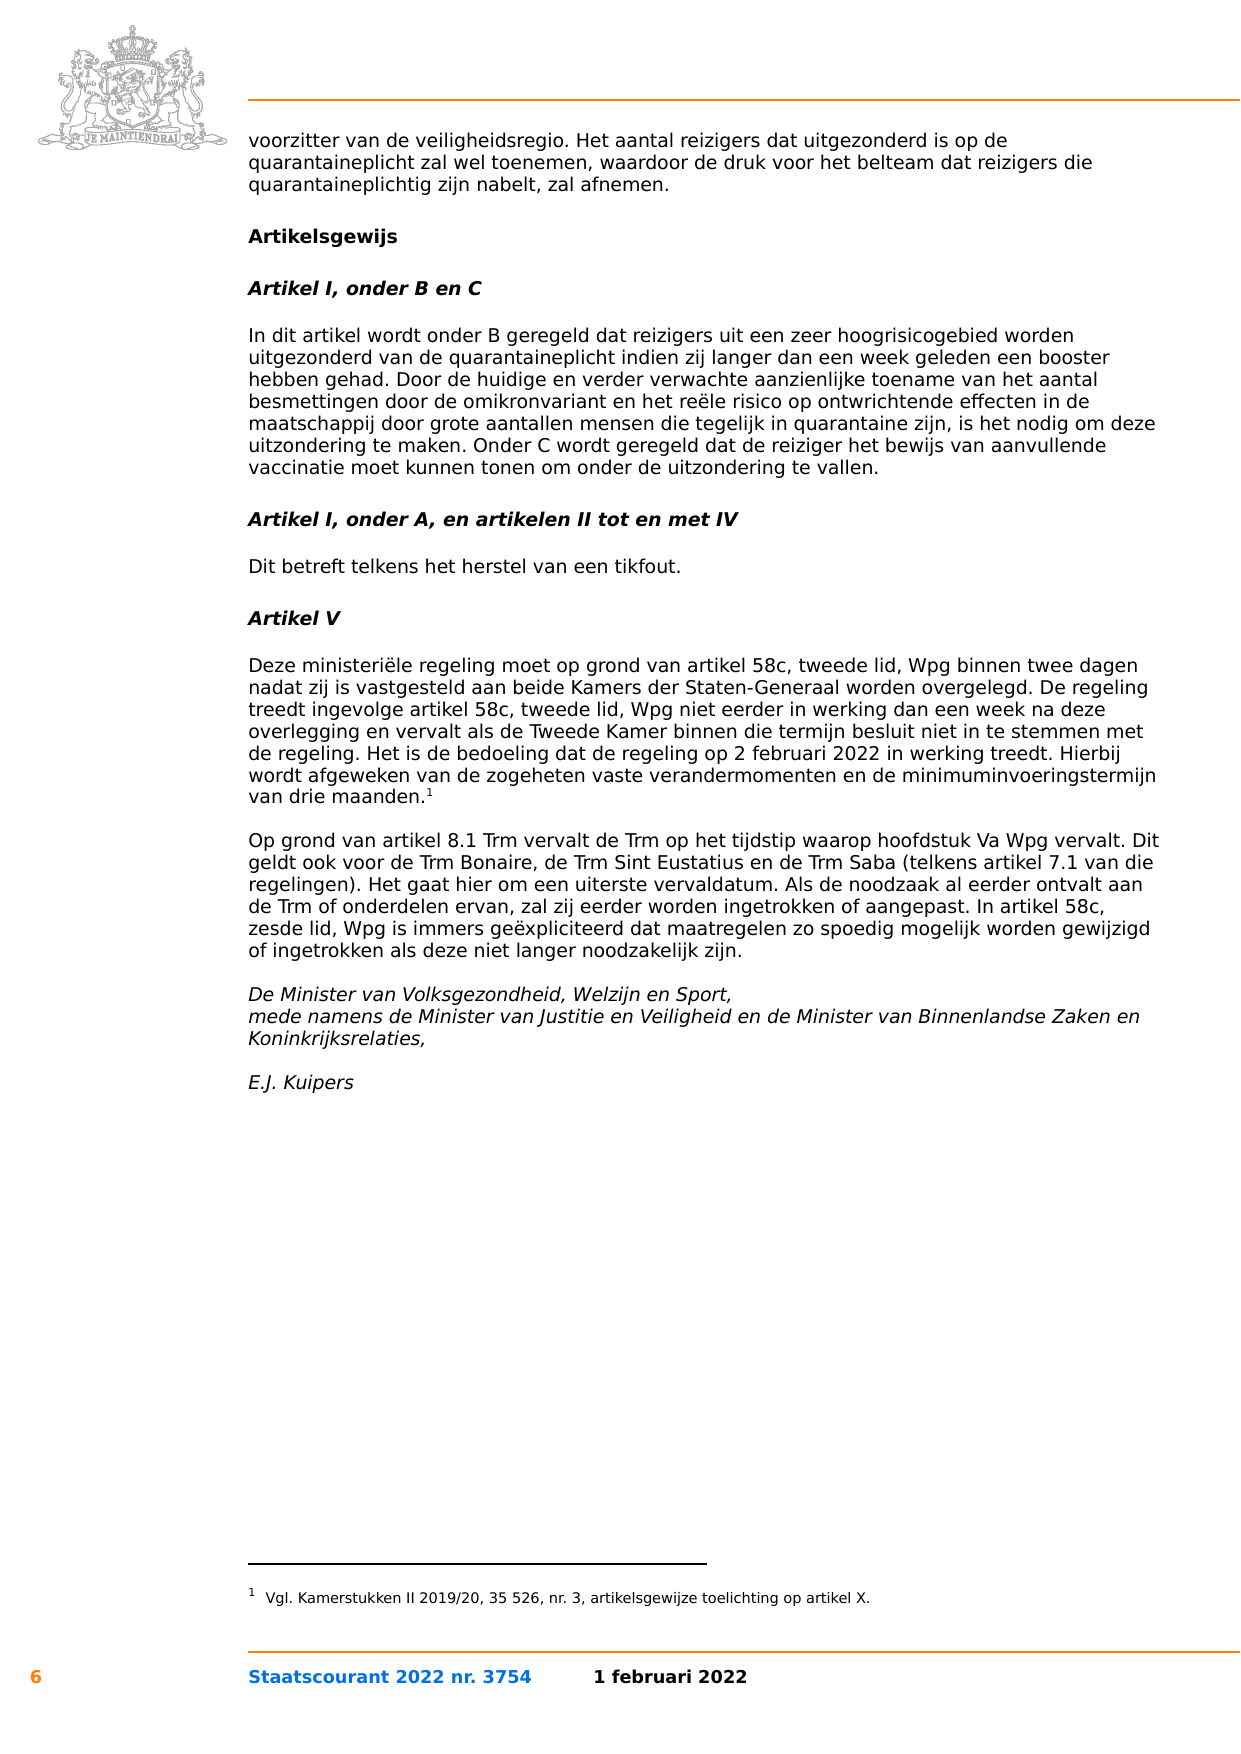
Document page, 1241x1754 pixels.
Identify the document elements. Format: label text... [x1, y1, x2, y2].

subtitle Artikel I, onder A, en artikelen II tot en met IV [248, 509, 1163, 531]
subtitle Artikel I, onder B en C [248, 278, 1163, 300]
text voorzitter van de veiligheidsregio. Het aantal reizigers dat uitgezonderd is op de quarantaineplicht zal wel toenemen, waardoor de druk voor het belteam dat reizigers die quarantaineplichtig zijn nabelt, zal afnemen. [248, 130, 1163, 196]
text Vgl. Kamerstukken II 2019/20, 35 526, nr. 3, artikelsgewijze toelichting op artikel X. [248, 1586, 1163, 1608]
text Dit betreft telkens het herstel van een tikfout. [248, 556, 1163, 578]
subtitle Artikel V [248, 608, 1163, 629]
text In dit artikel wordt onder B geregeld dat reizigers uit een zeer hoogrisicogebied worden uitgezonderd van de quarantaineplicht indien zij langer dan een week geleden een booster hebben gehad. Door de huidige en verder verwachte aanzienlijke toename van het aantal besmettingen door de omikronvariant en het reële risico op ontwrichtende effecten in de maatschappij door grote aantallen mensen die tegelijk in quarantaine zijn, is het nodig om deze uitzondering te maken. Onder C wordt geregeld dat de reiziger het bewijs van aanvullende vaccinatie moet kunnen tonen om onder de uitzondering te vallen. [248, 325, 1163, 479]
picture [38, 25, 227, 150]
text Op grond van artikel 8.1 Trm vervalt de Trm op het tijdstip waarop hoofdstuk Va Wpg vervalt. Dit geldt ook voor de Trm Bonaire, de Trm Sint Eustatius en de Trm Saba (telkens artikel 7.1 van die regelingen). Het gaat hier om een uiterste vervaldatum. Als de noodzaak al eerder ontvalt aan de Trm of onderdelen ervan, zal zij eerder worden ingetrokken of aangepast. In artikel 58c, zesde lid, Wpg is immers geëxpliciteerd dat maatregelen zo spoedig mogelijk worden gewijzigd of ingetrokken als deze niet langer noodzakelijk zijn. [248, 830, 1163, 962]
text De Minister van Volksgezondheid, Welzijn en Sport, mede namens de Minister van Justitie en Veiligheid en de Minister van Binnenlandse Zaken en Koninkrijksrelaties, E.J. Kuipers [248, 984, 1163, 1094]
subtitle Artikelsgewijs [248, 226, 1163, 248]
text Deze ministeriële regeling moet op grond van artikel 58c, tweede lid, Wpg binnen twee dagen nadat zij is vastgesteld aan beide Kamers der Staten-Generaal worden overgelegd. De regeling treedt ingevolge artikel 58c, tweede lid, Wpg niet eerder in werking dan een week na deze overlegging en vervalt als de Tweede Kamer binnen die termijn besluit niet in te stemmen met de regeling. Het is de bedoeling dat de regeling op 2 februari 2022 in werking treedt. Hierbij wordt afgeweken van de zogeheten vaste verandermomenten en de minimuminvoeringstermijn van drie maanden. [248, 654, 1163, 808]
